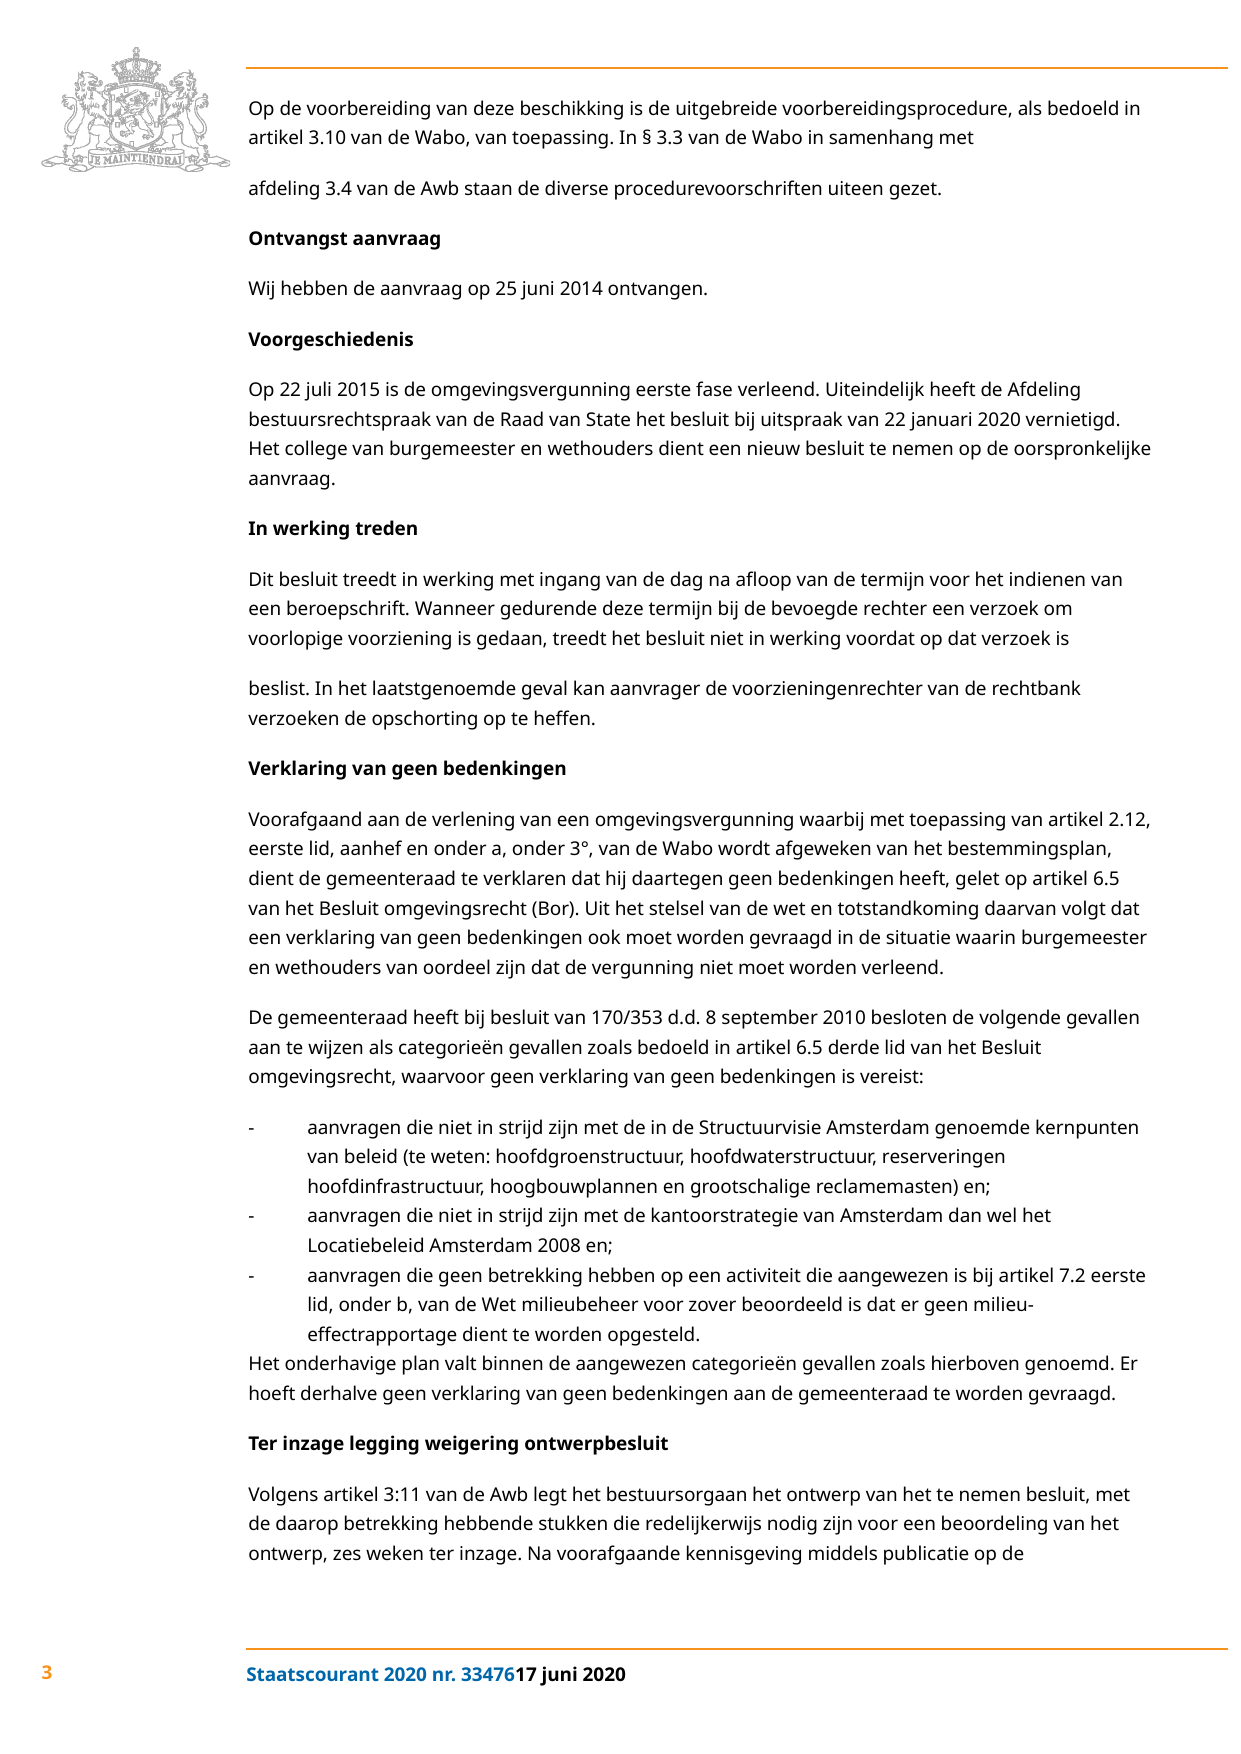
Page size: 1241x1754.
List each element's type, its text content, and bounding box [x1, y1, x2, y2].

text Ontvangst aanvraag [248, 225, 1152, 251]
text Dit besluit treedt in werking met ingang van de dag na afloop van de termijn voor het indienen van een beroepschrift. Wanneer gedurende deze termijn bij de bevoegde rechter een verzoek om voorlopige voorziening is gedaan, treedt het besluit niet in werking voordat op dat verzoek is [248, 566, 1152, 651]
picture [41, 47, 231, 172]
list aanvragen die geen betrekking hebben op een activiteit die aangewezen is bij artikel 7.2 eerste lid, onder b, van de Wet milieubeheer voor zover beoordeeld is dat er geen milieu-effectrapportage dient te worden opgesteld. [248, 1262, 1152, 1347]
text Op 22 juli 2015 is de omgevingsvergunning eerste fase verleend. Uiteindelijk heeft de Afdeling bestuursrechtspraak van de Raad van State het besluit bij uitspraak van 22 januari 2020 vernietigd. Het college van burgemeester en wethouders dient een nieuw besluit te nemen op de oorspronkelijke aanvraag. [248, 376, 1152, 491]
text Ter inzage legging weigering ontwerpbesluit [248, 1431, 1152, 1456]
text Het onderhavige plan valt binnen de aangewezen categorieën gevallen zoals hierboven genoemd. Er hoeft derhalve geen verklaring van geen bedenkingen aan de gemeenteraad te worden gevraagd. [248, 1351, 1152, 1406]
text Volgens artikel 3:11 van de Awb legt het bestuursorgaan het ontwerp van het te nemen besluit, met de daarop betrekking hebbende stukken die redelijkerwijs nodig zijn voor een beoordeling van het ontwerp, zes weken ter inzage. Na voorafgaande kennisgeving middels publicatie op de [248, 1481, 1152, 1566]
text De gemeenteraad heeft bij besluit van 170/353 d.d. 8 september 2010 besloten de volgende gevallen aan te wijzen als categorieën gevallen zoals bedoeld in artikel 6.5 derde lid van het Besluit omgevingsrecht, waarvoor geen verklaring van geen bedenkingen is vereist: [248, 1004, 1152, 1089]
text Verklaring van geen bedenkingen [248, 756, 1152, 781]
list aanvragen die niet in strijd zijn met de in de Structuurvisie Amsterdam genoemde kernpunten van beleid (te weten: hoofdgroenstructuur, hoofdwaterstructuur, reserveringen hoofdinfrastructuur, hoogbouwplannen en grootschalige reclamemasten) en; [248, 1114, 1152, 1199]
list aanvragen die niet in strijd zijn met de kantoorstrategie van Amsterdam dan wel het Locatiebeleid Amsterdam 2008 en; [248, 1203, 1152, 1258]
text Wij hebben de aanvraag op 25 juni 2014 ontvangen. [248, 276, 1152, 301]
text Voorgeschiedenis [248, 326, 1152, 352]
text Op de voorbereiding van deze beschikking is de uitgebreide voorbereidingsprocedure, als bedoeld in artikel 3.10 van de Wabo, van toepassing. In § 3.3 van de Wabo in samenhang met [248, 95, 1152, 150]
text afdeling 3.4 van de Awb staan de diverse procedurevoorschriften uiteen gezet. [248, 175, 1152, 201]
text In werking treden [248, 516, 1152, 541]
text Voorafgaand aan de verlening van een omgevingsvergunning waarbij met toepassing van artikel 2.12, eerste lid, aanhef en onder a, onder 3°, van de Wabo wordt afgeweken van het bestemmingsplan, dient de gemeenteraad te verklaren dat hij daartegen geen bedenkingen heeft, gelet op artikel 6.5 van het Besluit omgevingsrecht (Bor). Uit het stelsel van de wet en totstandkoming daarvan volgt dat een verklaring van geen bedenkingen ook moet worden gevraagd in de situatie waarin burgemeester en wethouders van oordeel zijn dat de vergunning niet moet worden verleend. [248, 806, 1152, 980]
text beslist. In het laatstgenoemde geval kan aanvrager de voorzieningenrechter van de rechtbank verzoeken de opschorting op te heffen. [248, 676, 1152, 731]
